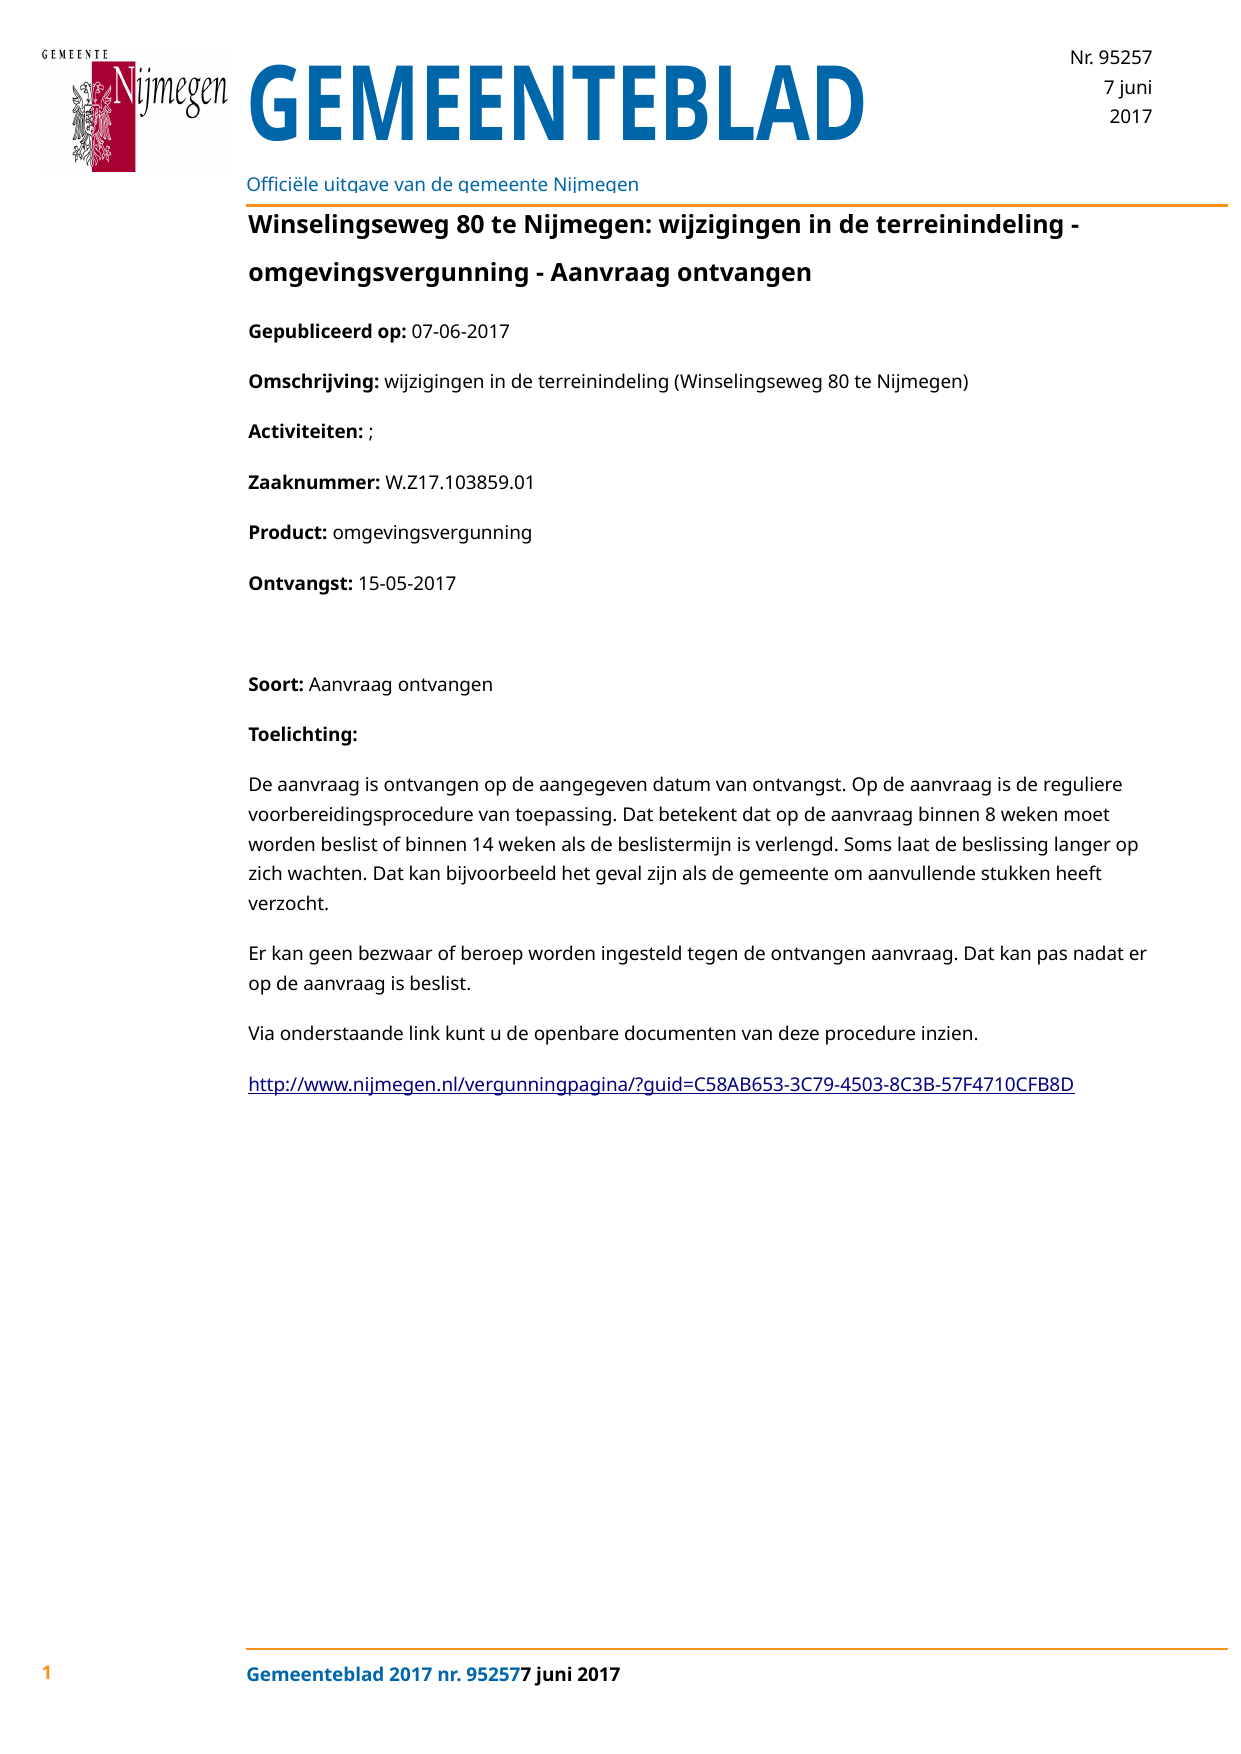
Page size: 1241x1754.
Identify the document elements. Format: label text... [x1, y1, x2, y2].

text De aanvraag is ontvangen op de aangegeven datum van ontvangst. Op de aanvraag is de reguliere voorbereidingsprocedure van toepassing. Dat betekent dat op de aanvraag binnen 8 weken moet worden beslist of binnen 14 weken als de beslistermijn is verlengd. Soms laat de beslissing langer op zich wachten. Dat kan bijvoorbeeld het geval zijn als de gemeente om aanvullende stukken heeft verzocht. [248, 772, 1152, 916]
text Toelichting: [248, 721, 1152, 747]
text Product: omgevingsvergunning [248, 519, 1152, 545]
text Zaaknummer: W.Z17.103859.01 [248, 469, 1152, 495]
text Soort: Aanvraag ontvangen [248, 671, 1152, 697]
text Ontvangst: 15-05-2017 [248, 570, 1152, 596]
text Winselingseweg 80 te Nijmegen: wijzigingen in de terreinindeling - omgevingsvergunning - Aanvraag ontvangen [248, 207, 1152, 288]
text Er kan geen bezwaar of beroep worden ingesteld tegen de ontvangen aanvraag. Dat kan pas nadat er op de aanvraag is beslist. [248, 940, 1152, 996]
text Via onderstaande link kunt u de openbare documenten van deze procedure inzien. [248, 1020, 1152, 1046]
text Gepubliceerd op: 07-06-2017 [248, 318, 1152, 344]
text Omschrijving: wijzigingen in de terreinindeling (Winselingseweg 80 te Nijmegen) [248, 368, 1152, 394]
text Activiteiten: ; [248, 419, 1152, 444]
picture [41, 47, 231, 172]
text http://www.nijmegen.nl/vergunningpagina/?guid=C58AB653-3C79-4503-8C3B-57F4710CFB8D [248, 1071, 1152, 1097]
